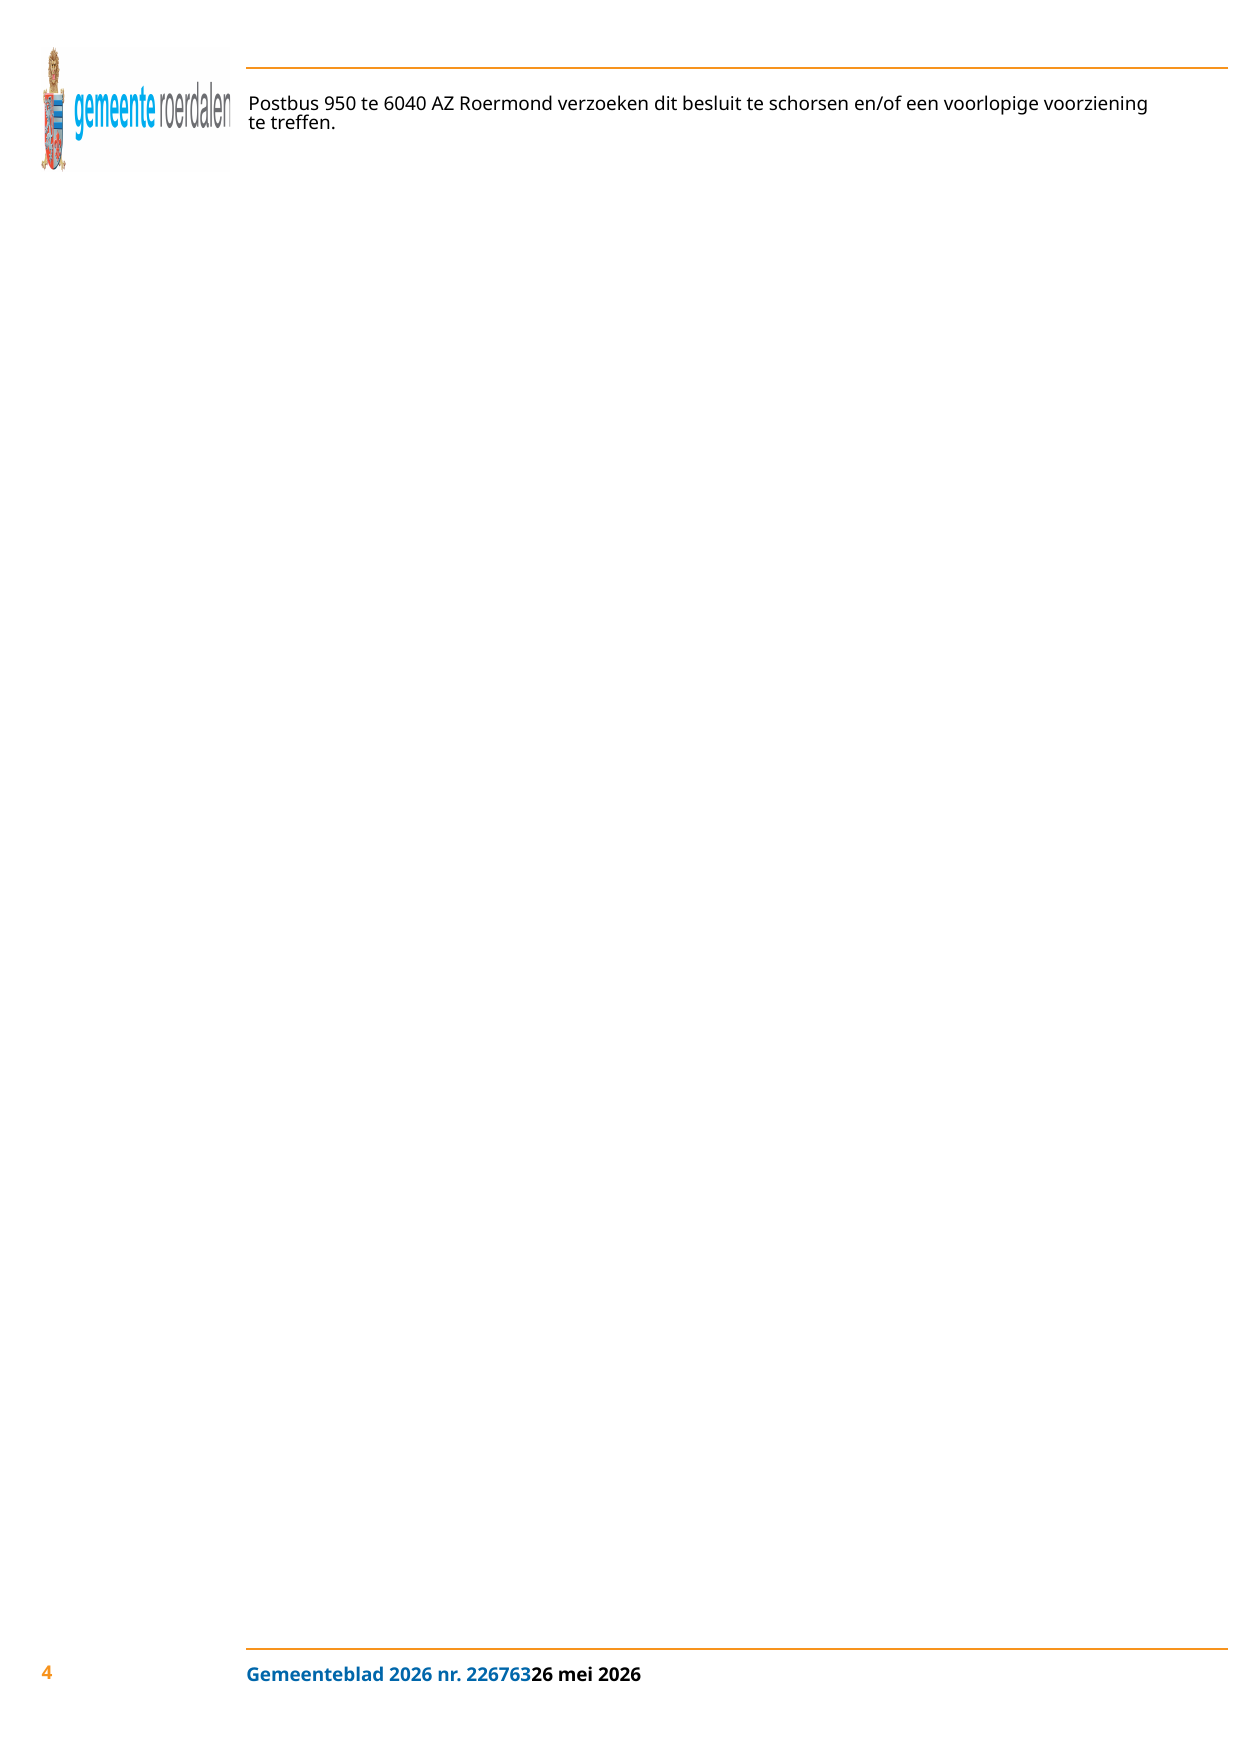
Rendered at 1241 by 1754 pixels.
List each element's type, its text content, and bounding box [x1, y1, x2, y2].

text Postbus 950 te 6040 AZ Roermond verzoeken dit besluit te schorsen en/of een voorlopige voorziening te treffen. [248, 95, 1152, 133]
picture [41, 47, 231, 172]
